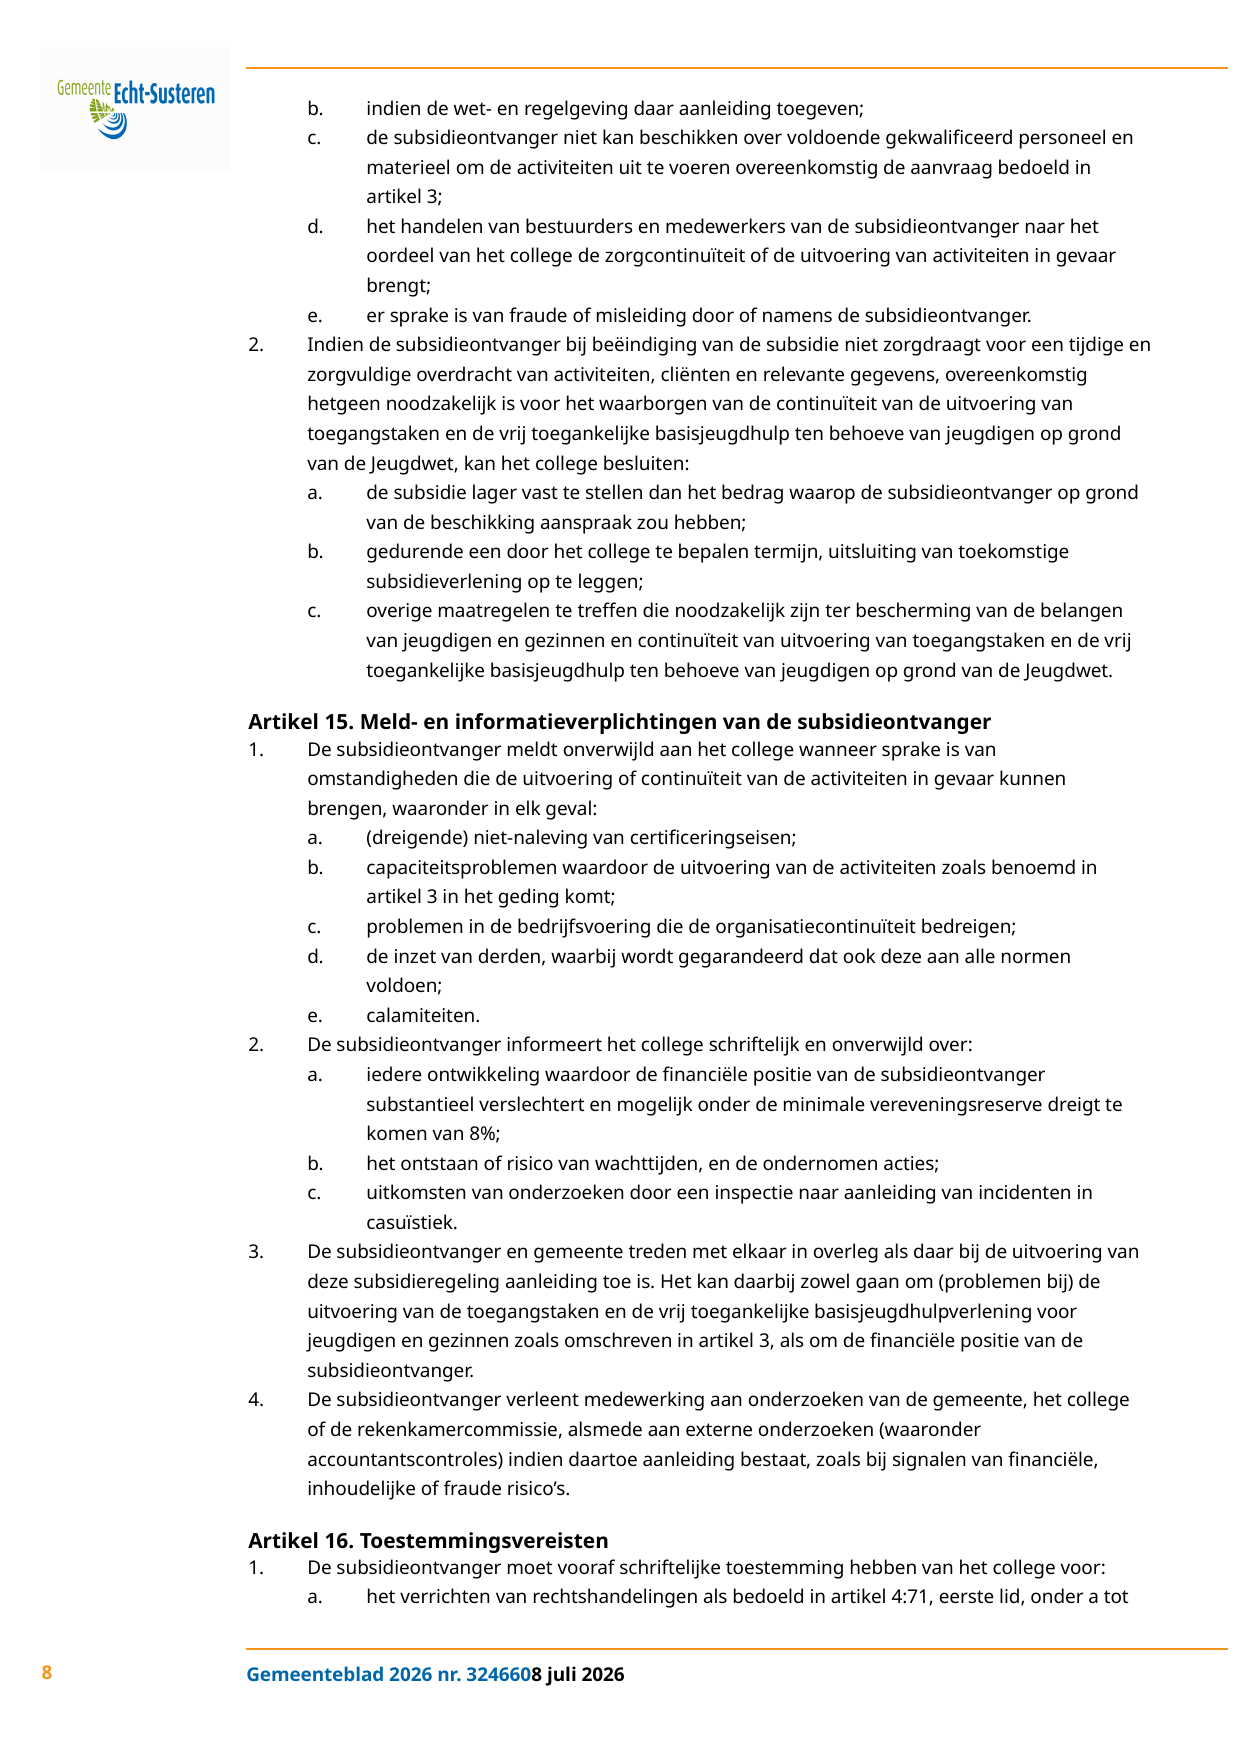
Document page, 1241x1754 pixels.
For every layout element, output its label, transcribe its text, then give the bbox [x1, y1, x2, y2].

list (dreigende) niet-naleving van certificeringseisen; [307, 824, 1152, 850]
list de inzet van derden, waarbij wordt gegarandeerd dat ook deze aan alle normen voldoen; [307, 943, 1152, 998]
list De subsidieontvanger moet vooraf schriftelijke toestemming hebben van het college voor: [248, 1554, 1152, 1580]
list De subsidieontvanger en gemeente treden met elkaar in overleg als daar bij de uitvoering van deze subsidieregeling aanleiding toe is. Het kan daarbij zowel gaan om (problemen bij) de uitvoering van de toegangstaken en de vrij toegankelijke basisjeugdhulpverlening voor jeugdigen en gezinnen zoals omschreven in artikel 3, als om de financiële positie van de subsidieontvanger. [248, 1239, 1152, 1383]
text Artikel 16. Toestemmingsvereisten [248, 1526, 1152, 1554]
list indien de wet- en regelgeving daar aanleiding toegeven; [307, 95, 1152, 121]
list De subsidieontvanger meldt onverwijld aan het college wanneer sprake is van omstandigheden die de uitvoering of continuïteit van de activiteiten in gevaar kunnen brengen, waaronder in elk geval: [248, 736, 1152, 821]
list het verrichten van rechtshandelingen als bedoeld in artikel 4:71, eerste lid, onder a tot [307, 1584, 1152, 1609]
list gedurende een door het college te bepalen termijn, uitsluiting van toekomstige subsidieverlening op te leggen; [307, 538, 1152, 594]
picture [41, 47, 231, 172]
list uitkomsten van onderzoeken door een inspectie naar aanleiding van incidenten in casuïstiek. [307, 1179, 1152, 1235]
list calamiteiten. [307, 1002, 1152, 1028]
list De subsidieontvanger verleent medewerking aan onderzoeken van de gemeente, het college of de rekenkamercommissie, alsmede aan externe onderzoeken (waaronder accountantscontroles) indien daartoe aanleiding bestaat, zoals bij signalen van financiële, inhoudelijke of fraude risico’s. [248, 1387, 1152, 1501]
text Artikel 15. Meld- en informatieverplichtingen van de subsidieontvanger [248, 707, 1152, 736]
list capaciteitsproblemen waardoor de uitvoering van de activiteiten zoals benoemd in artikel 3 in het geding komt; [307, 854, 1152, 909]
list de subsidieontvanger niet kan beschikken over voldoende gekwalificeerd personeel en materieel om de activiteiten uit te voeren overeenkomstig de aanvraag bedoeld in artikel 3; [307, 124, 1152, 209]
list er sprake is van fraude of misleiding door of namens de subsidieontvanger. [307, 302, 1152, 328]
list het ontstaan of risico van wachttijden, en de ondernomen acties; [307, 1150, 1152, 1176]
list overige maatregelen te treffen die noodzakelijk zijn ter bescherming van de belangen van jeugdigen en gezinnen en continuïteit van uitvoering van toegangstaken en de vrij toegankelijke basisjeugdhulp ten behoeve van jeugdigen op grond van de Jeugdwet. [307, 598, 1152, 683]
list Indien de subsidieontvanger bij beëindiging van de subsidie niet zorgdraagt voor een tijdige en zorgvuldige overdracht van activiteiten, cliënten en relevante gegevens, overeenkomstig hetgeen noodzakelijk is voor het waarborgen van de continuïteit van de uitvoering van toegangstaken en de vrij toegankelijke basisjeugdhulp ten behoeve van jeugdigen op grond van de Jeugdwet, kan het college besluiten: [248, 331, 1152, 476]
list de subsidie lager vast te stellen dan het bedrag waarop de subsidieontvanger op grond van de beschikking aanspraak zou hebben; [307, 479, 1152, 535]
list het handelen van bestuurders en medewerkers van de subsidieontvanger naar het oordeel van het college de zorgcontinuïteit of de uitvoering van activiteiten in gevaar brengt; [307, 213, 1152, 298]
list problemen in de bedrijfsvoering die de organisatiecontinuïteit bedreigen; [307, 913, 1152, 939]
list De subsidieontvanger informeert het college schriftelijk en onverwijld over: [248, 1032, 1152, 1057]
list iedere ontwikkeling waardoor de financiële positie van de subsidieontvanger substantieel verslechtert en mogelijk onder de minimale vereveningsreserve dreigt te komen van 8%; [307, 1061, 1152, 1146]
